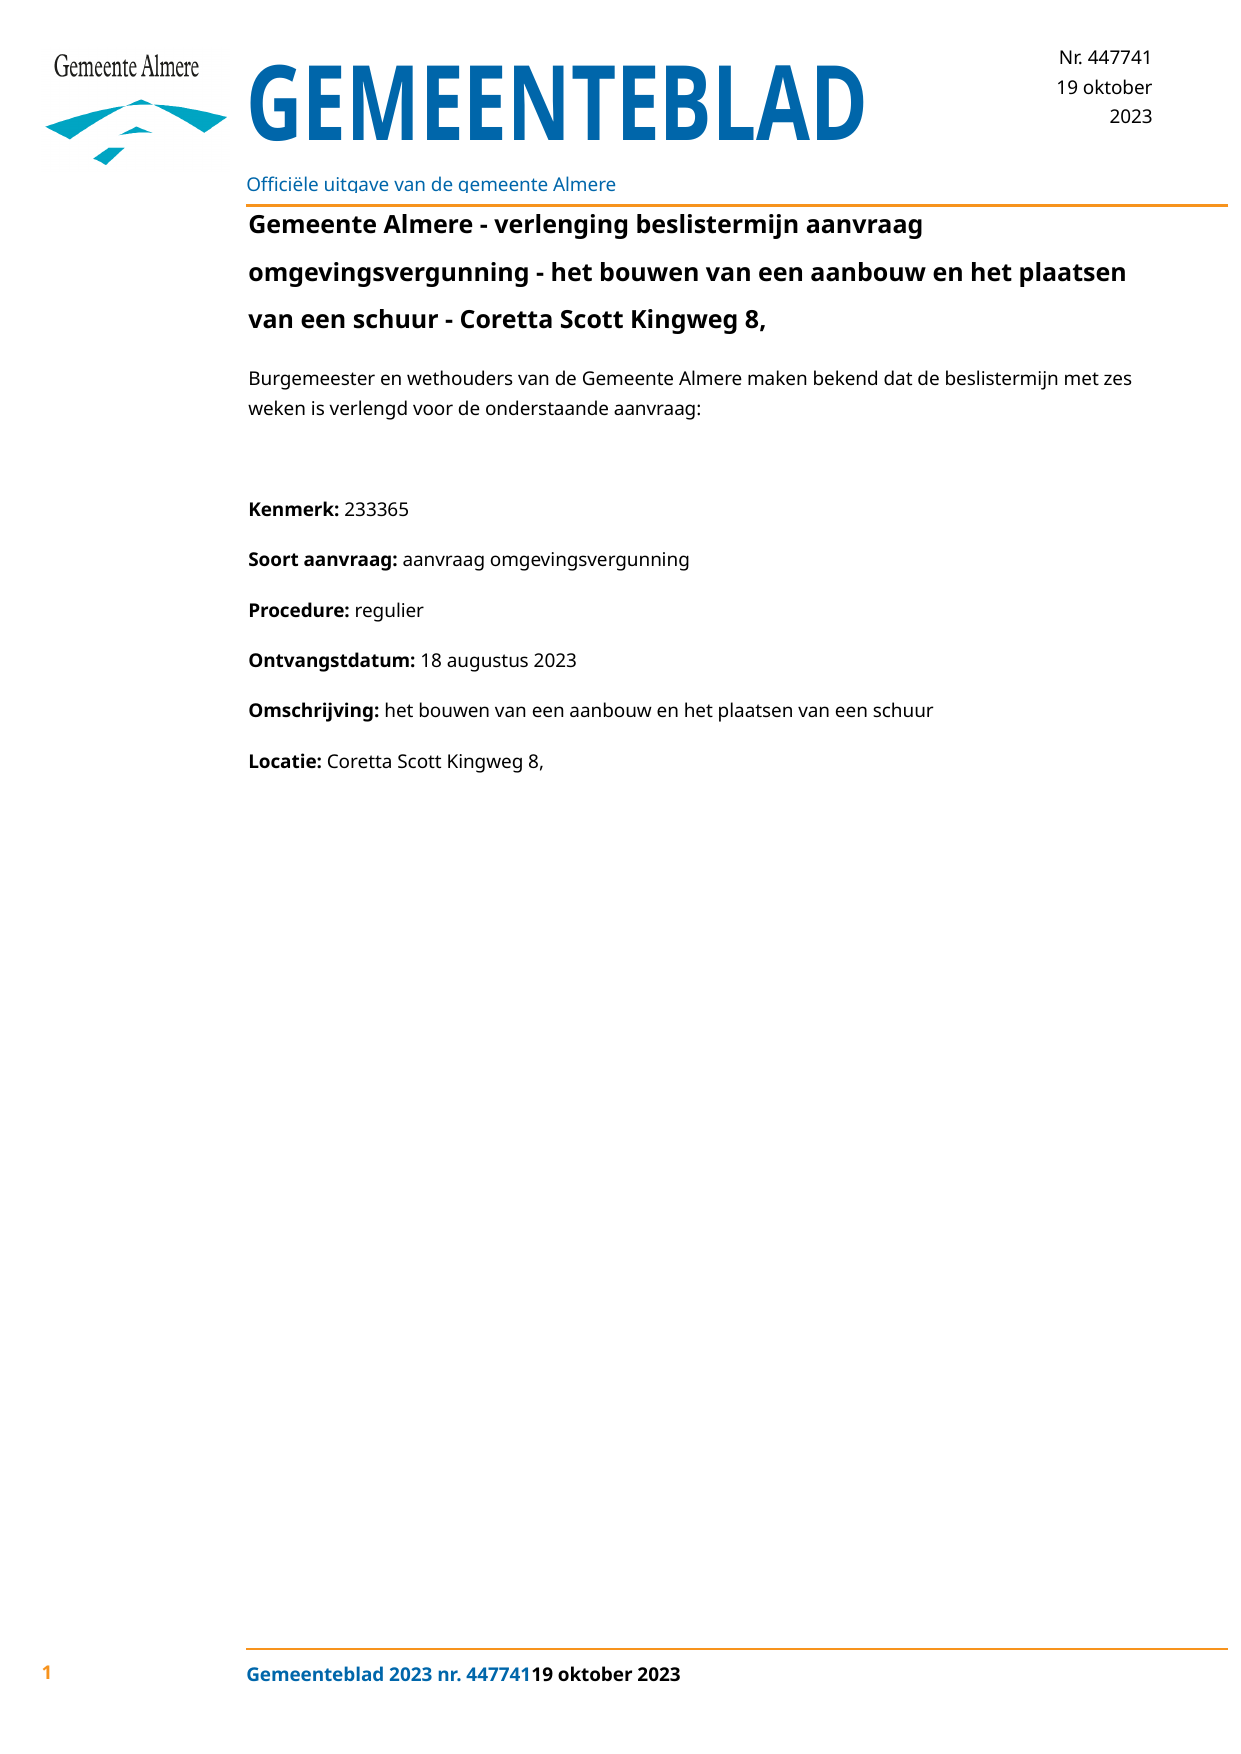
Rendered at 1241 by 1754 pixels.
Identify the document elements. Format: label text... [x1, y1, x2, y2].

text Burgemeester en wethouders van de Gemeente Almere maken bekend dat de beslistermijn met zes weken is verlengd voor de onderstaande aanvraag: [248, 366, 1152, 421]
text Procedure: regulier [248, 597, 1152, 622]
text Locatie: Coretta Scott Kingweg 8, [248, 748, 1152, 774]
text Soort aanvraag: aanvraag omgevingsvergunning [248, 546, 1152, 572]
text Ontvangstdatum: 18 augustus 2023 [248, 647, 1152, 673]
text Omschrijving: het bouwen van een aanbouw en het plaatsen van een schuur [248, 698, 1152, 723]
text Gemeente Almere - verlenging beslistermijn aanvraag omgevingsvergunning - het bouwen van een aanbouw en het plaatsen van een schuur - Coretta Scott Kingweg 8, [248, 207, 1152, 336]
picture [41, 47, 231, 172]
text Kenmerk: 233365 [248, 496, 1152, 522]
